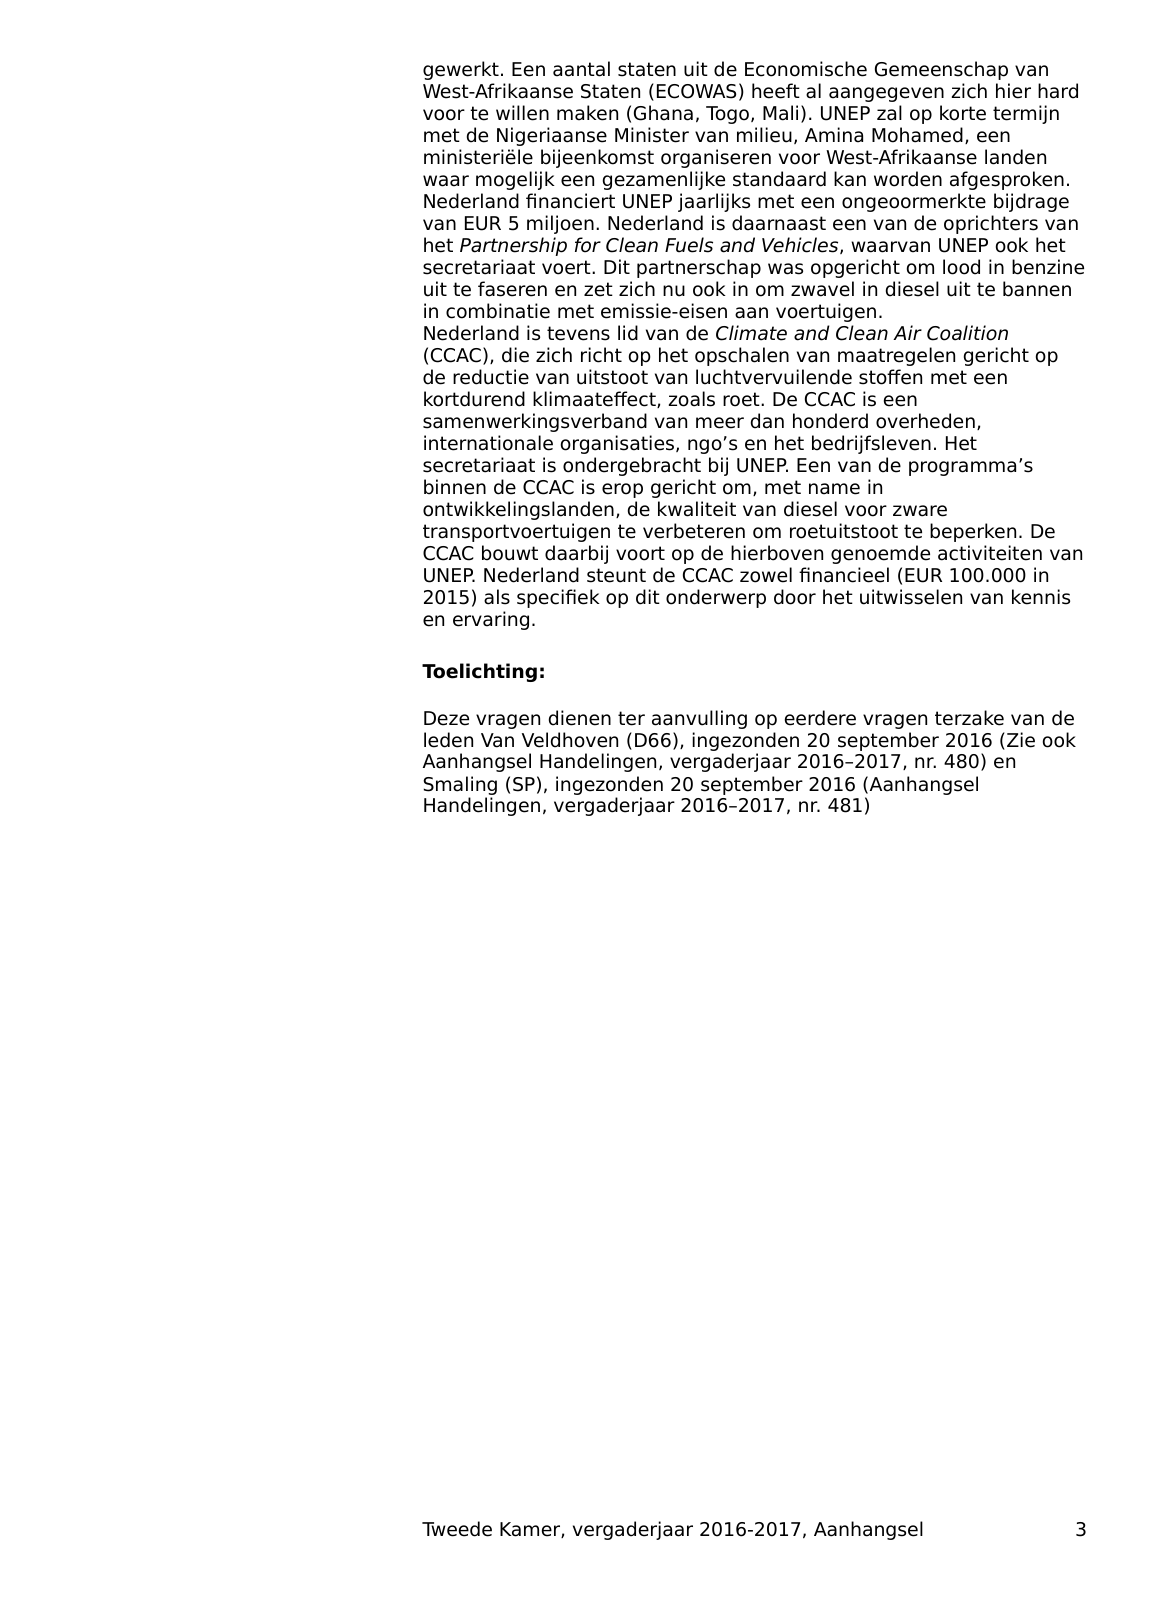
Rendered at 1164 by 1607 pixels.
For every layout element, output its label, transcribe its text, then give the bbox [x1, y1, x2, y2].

subtitle Toelichting: [422, 661, 1087, 682]
text Nederland is tevens lid van de Climate and Clean Air Coalition (CCAC), die zich richt op het opschalen van maatregelen gericht op de reductie van uitstoot van luchtvervuilende stoffen met een kortdurend klimaateffect, zoals roet. De CCAC is een samenwerkingsverband van meer dan honderd overheden, internationale organisaties, ngo’s en het bedrijfsleven. Het secretariaat is ondergebracht bij UNEP. Een van de programma’s binnen de CCAC is erop gericht om, met name in ontwikkelingslanden, de kwaliteit van diesel voor zware transportvoertuigen te verbeteren om roetuitstoot te beperken. De CCAC bouwt daarbij voort op de hierboven genoemde activiteiten van UNEP. Nederland steunt de CCAC zowel financieel (EUR 100.000 in 2015) als specifiek op dit onderwerp door het uitwisselen van kennis en ervaring. [422, 323, 1087, 631]
text gewerkt. Een aantal staten uit de Economische Gemeenschap van West-Afrikaanse Staten (ECOWAS) heeft al aangegeven zich hier hard voor te willen maken (Ghana, Togo, Mali). UNEP zal op korte termijn met de Nigeriaanse Minister van milieu, Amina Mohamed, een ministeriële bijeenkomst organiseren voor West-Afrikaanse landen waar mogelijk een gezamenlijke standaard kan worden afgesproken. [422, 59, 1087, 191]
text Nederland financiert UNEP jaarlijks met een ongeoormerkte bijdrage van EUR 5 miljoen. Nederland is daarnaast een van de oprichters van het Partnership for Clean Fuels and Vehicles, waarvan UNEP ook het secretariaat voert. Dit partnerschap was opgericht om lood in benzine uit te faseren en zet zich nu ook in om zwavel in diesel uit te bannen in combinatie met emissie-eisen aan voertuigen. [422, 191, 1087, 323]
text Deze vragen dienen ter aanvulling op eerdere vragen terzake van de leden Van Veldhoven (D66), ingezonden 20 september 2016 (Zie ook Aanhangsel Handelingen, vergaderjaar 2016–2017, nr. 480) en Smaling (SP), ingezonden 20 september 2016 (Aanhangsel Handelingen, vergaderjaar 2016–2017, nr. 481) [422, 707, 1087, 817]
